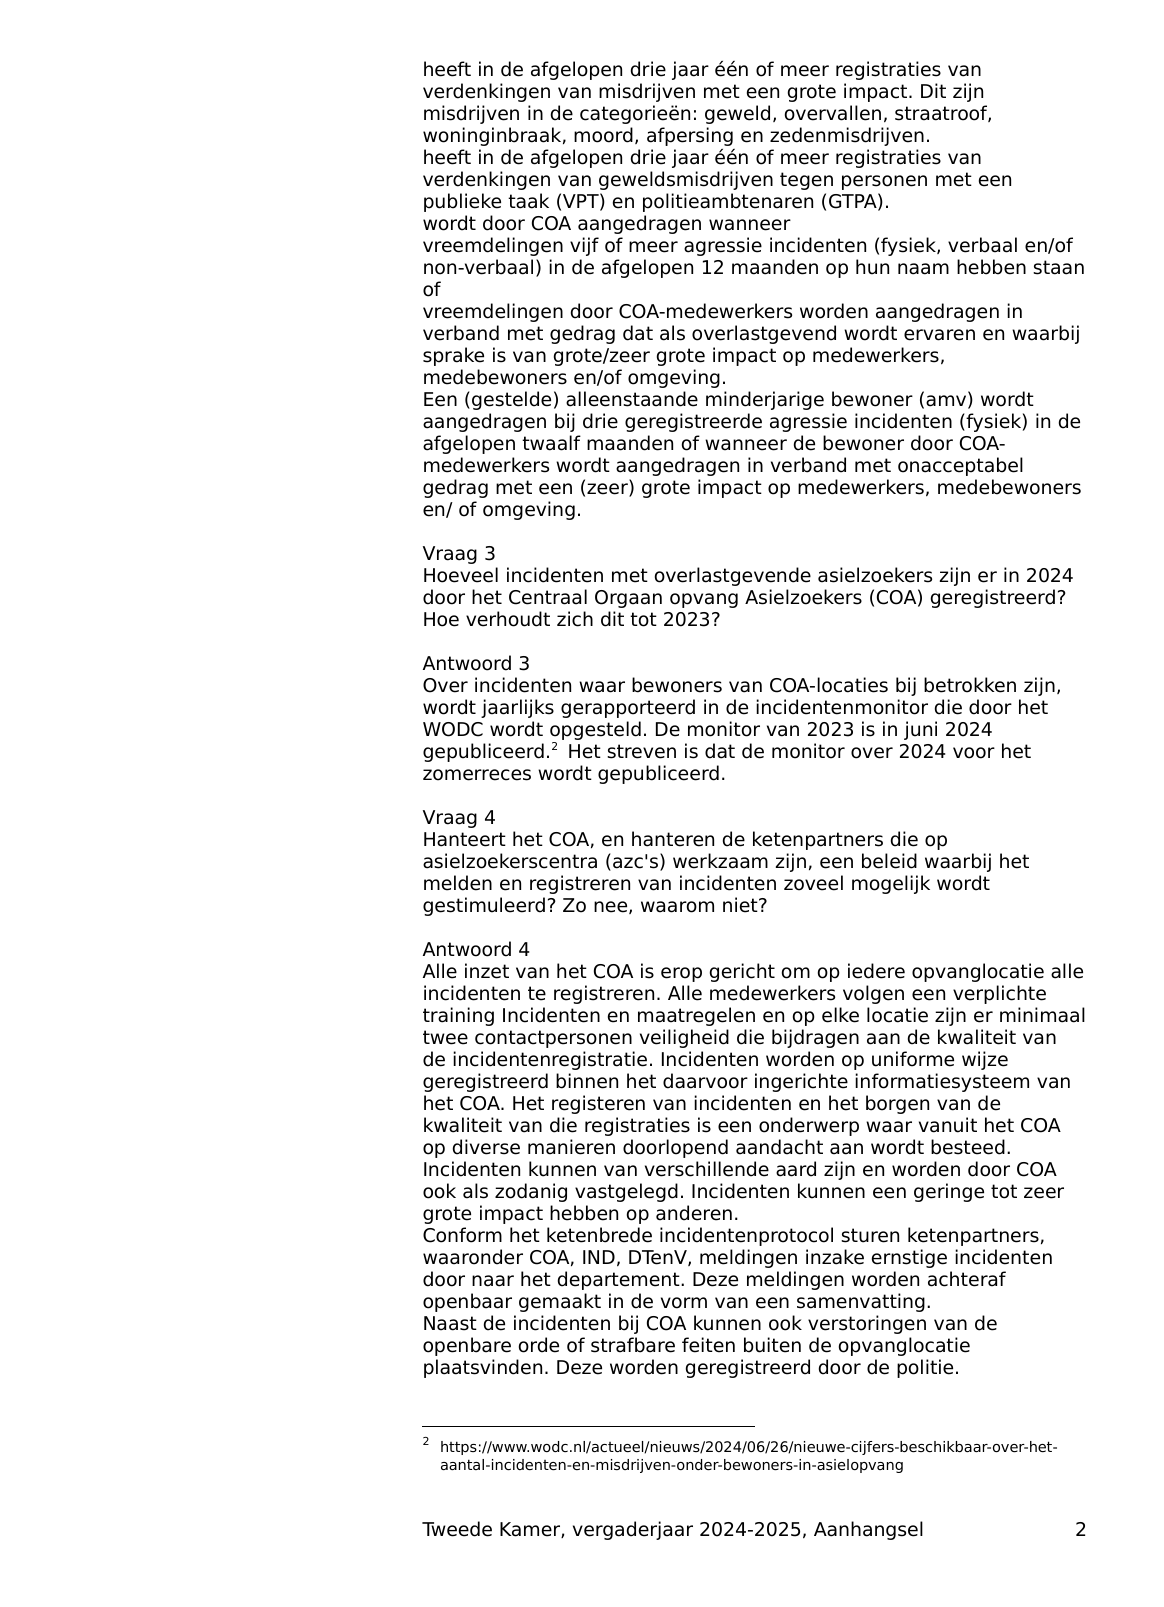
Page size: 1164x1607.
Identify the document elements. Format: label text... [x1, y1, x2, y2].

text Antwoord 3 [422, 653, 1087, 675]
text Conform het ketenbrede incidentenprotocol sturen ketenpartners, waaronder COA, IND, DTenV, meldingen inzake ernstige incidenten door naar het departement. Deze meldingen worden achteraf openbaar gemaakt in de vorm van een samenvatting. [422, 1225, 1087, 1313]
text Vraag 4 [422, 807, 1087, 829]
text Vraag 3 [422, 543, 1087, 565]
text Hanteert het COA, en hanteren de ketenpartners die op asielzoekerscentra (azc's) werkzaam zijn, een beleid waarbij het melden en registreren van incidenten zoveel mogelijk wordt gestimuleerd? Zo nee, waarom niet? [422, 829, 1087, 917]
text Incidenten kunnen van verschillende aard zijn en worden door COA ook als zodanig vastgelegd. Incidenten kunnen een geringe tot zeer grote impact hebben op anderen. [422, 1159, 1087, 1225]
text Over incidenten waar bewoners van COA-locaties bij betrokken zijn, wordt jaarlijks gerapporteerd in de incidentenmonitor die door het WODC wordt opgesteld. De monitor van 2023 is in juni 2024 gepubliceerd. Het streven is dat de monitor over 2024 voor het zomerreces wordt gepubliceerd. [422, 675, 1087, 785]
text Naast de incidenten bij COA kunnen ook verstoringen van de openbare orde of strafbare feiten buiten de opvanglocatie plaatsvinden. Deze worden geregistreerd door de politie. [422, 1313, 1087, 1379]
text Een (gestelde) alleenstaande minderjarige bewoner (amv) wordt aangedragen bij drie geregistreerde agressie incidenten (fysiek) in de afgelopen twaalf maanden of wanneer de bewoner door COA-medewerkers wordt aangedragen in verband met onacceptabel gedrag met een (zeer) grote impact op medewerkers, medebewoners en/ of omgeving. [422, 389, 1087, 521]
text Hoeveel incidenten met overlastgevende asielzoekers zijn er in 2024 door het Centraal Orgaan opvang Asielzoekers (COA) geregistreerd? Hoe verhoudt zich dit tot 2023? [422, 565, 1087, 631]
text wordt door COA aangedragen wanneer [422, 213, 1087, 235]
text Antwoord 4 [422, 939, 1087, 961]
text vreemdelingen vijf of meer agressie incidenten (fysiek, verbaal en/of non-verbaal) in de afgelopen 12 maanden op hun naam hebben staan of [422, 235, 1087, 301]
text vreemdelingen door COA-medewerkers worden aangedragen in verband met gedrag dat als overlastgevend wordt ervaren en waarbij sprake is van grote/zeer grote impact op medewerkers, medebewoners en/of omgeving. [422, 301, 1087, 389]
text https://www.wodc.nl/actueel/nieuws/2024/06/26/nieuwe-cijfers-beschikbaar-over-het-aantal-incidenten-en-misdrijven-onder-bewoners-in-asielopvang [422, 1435, 1087, 1474]
text heeft in de afgelopen drie jaar één of meer registraties van verdenkingen van misdrijven met een grote impact. Dit zijn misdrijven in de categorieën: geweld, overvallen, straatroof, woninginbraak, moord, afpersing en zedenmisdrijven. [422, 59, 1087, 147]
text heeft in de afgelopen drie jaar één of meer registraties van verdenkingen van geweldsmisdrijven tegen personen met een publieke taak (VPT) en politieambtenaren (GTPA). [422, 147, 1087, 213]
text Alle inzet van het COA is erop gericht om op iedere opvanglocatie alle incidenten te registreren. Alle medewerkers volgen een verplichte training Incidenten en maatregelen en op elke locatie zijn er minimaal twee contactpersonen veiligheid die bijdragen aan de kwaliteit van de incidentenregistratie. Incidenten worden op uniforme wijze geregistreerd binnen het daarvoor ingerichte informatiesysteem van het COA. Het registeren van incidenten en het borgen van de kwaliteit van die registraties is een onderwerp waar vanuit het COA op diverse manieren doorlopend aandacht aan wordt besteed. [422, 961, 1087, 1159]
